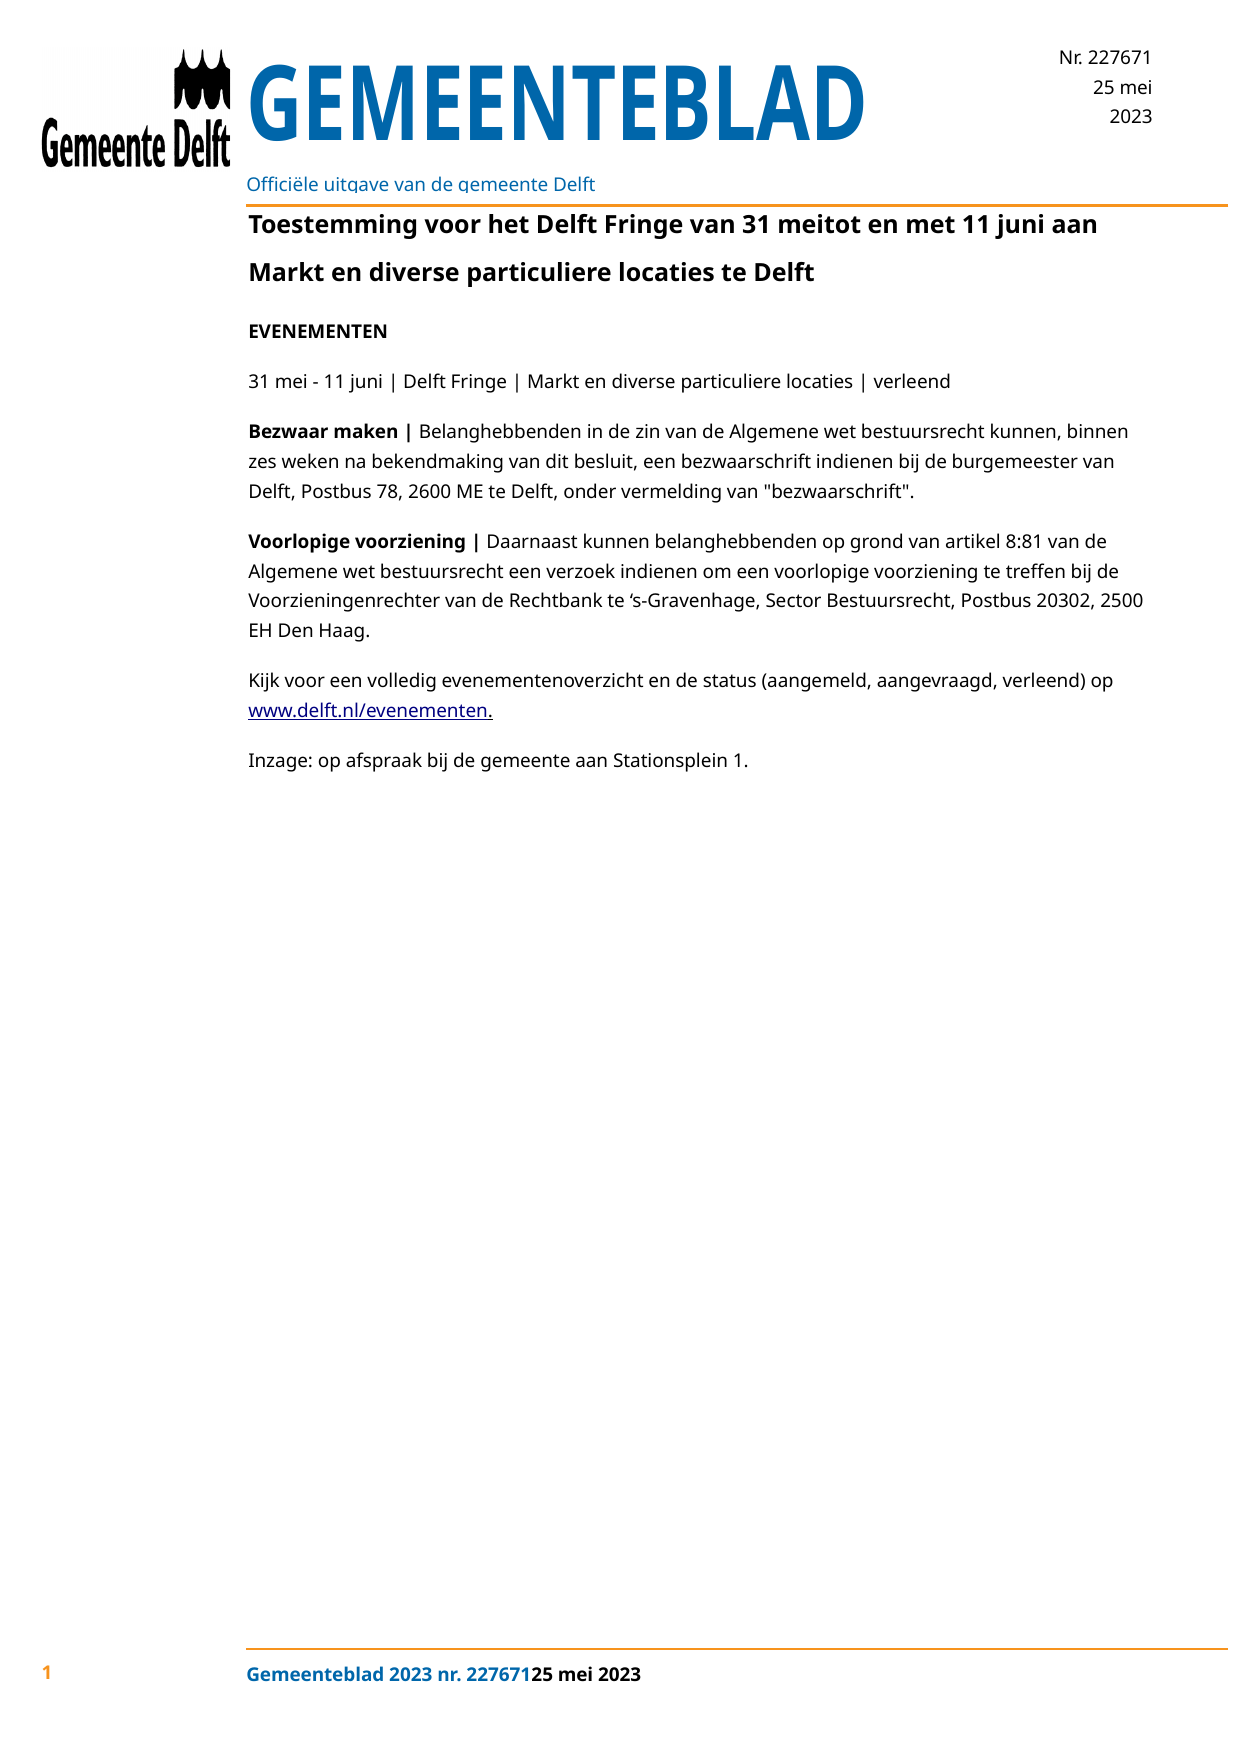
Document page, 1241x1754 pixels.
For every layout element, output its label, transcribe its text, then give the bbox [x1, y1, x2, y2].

text Kijk voor een volledig evenementenoverzicht en de status (aangemeld, aangevraagd, verleend) op www.delft.nl/evenementen. [248, 667, 1152, 723]
text Inzage: op afspraak bij de gemeente aan Stationsplein 1. [248, 747, 1152, 773]
text 31 mei - 11 juni | Delft Fringe | Markt en diverse particuliere locaties | verleend [248, 368, 1152, 394]
text EVENEMENTEN [248, 318, 1152, 344]
text Bezwaar maken | Belanghebbenden in de zin van de Algemene wet bestuursrecht kunnen, binnen zes weken na bekendmaking van dit besluit, een bezwaarschrift indienen bij de burgemeester van Delft, Postbus 78, 2600 ME te Delft, onder vermelding van "bezwaarschrift". [248, 419, 1152, 504]
picture [41, 47, 231, 172]
text Voorlopige voorziening | Daarnaast kunnen belanghebbenden op grond van artikel 8:81 van de Algemene wet bestuursrecht een verzoek indienen om een voorlopige voorziening te treffen bij de Voorzieningenrechter van de Rechtbank te ‘s-Gravenhage, Sector Bestuursrecht, Postbus 20302, 2500 EH Den Haag. [248, 528, 1152, 643]
text Toestemming voor het Delft Fringe van 31 meitot en met 11 juni aan Markt en diverse particuliere locaties te Delft [248, 207, 1152, 288]
